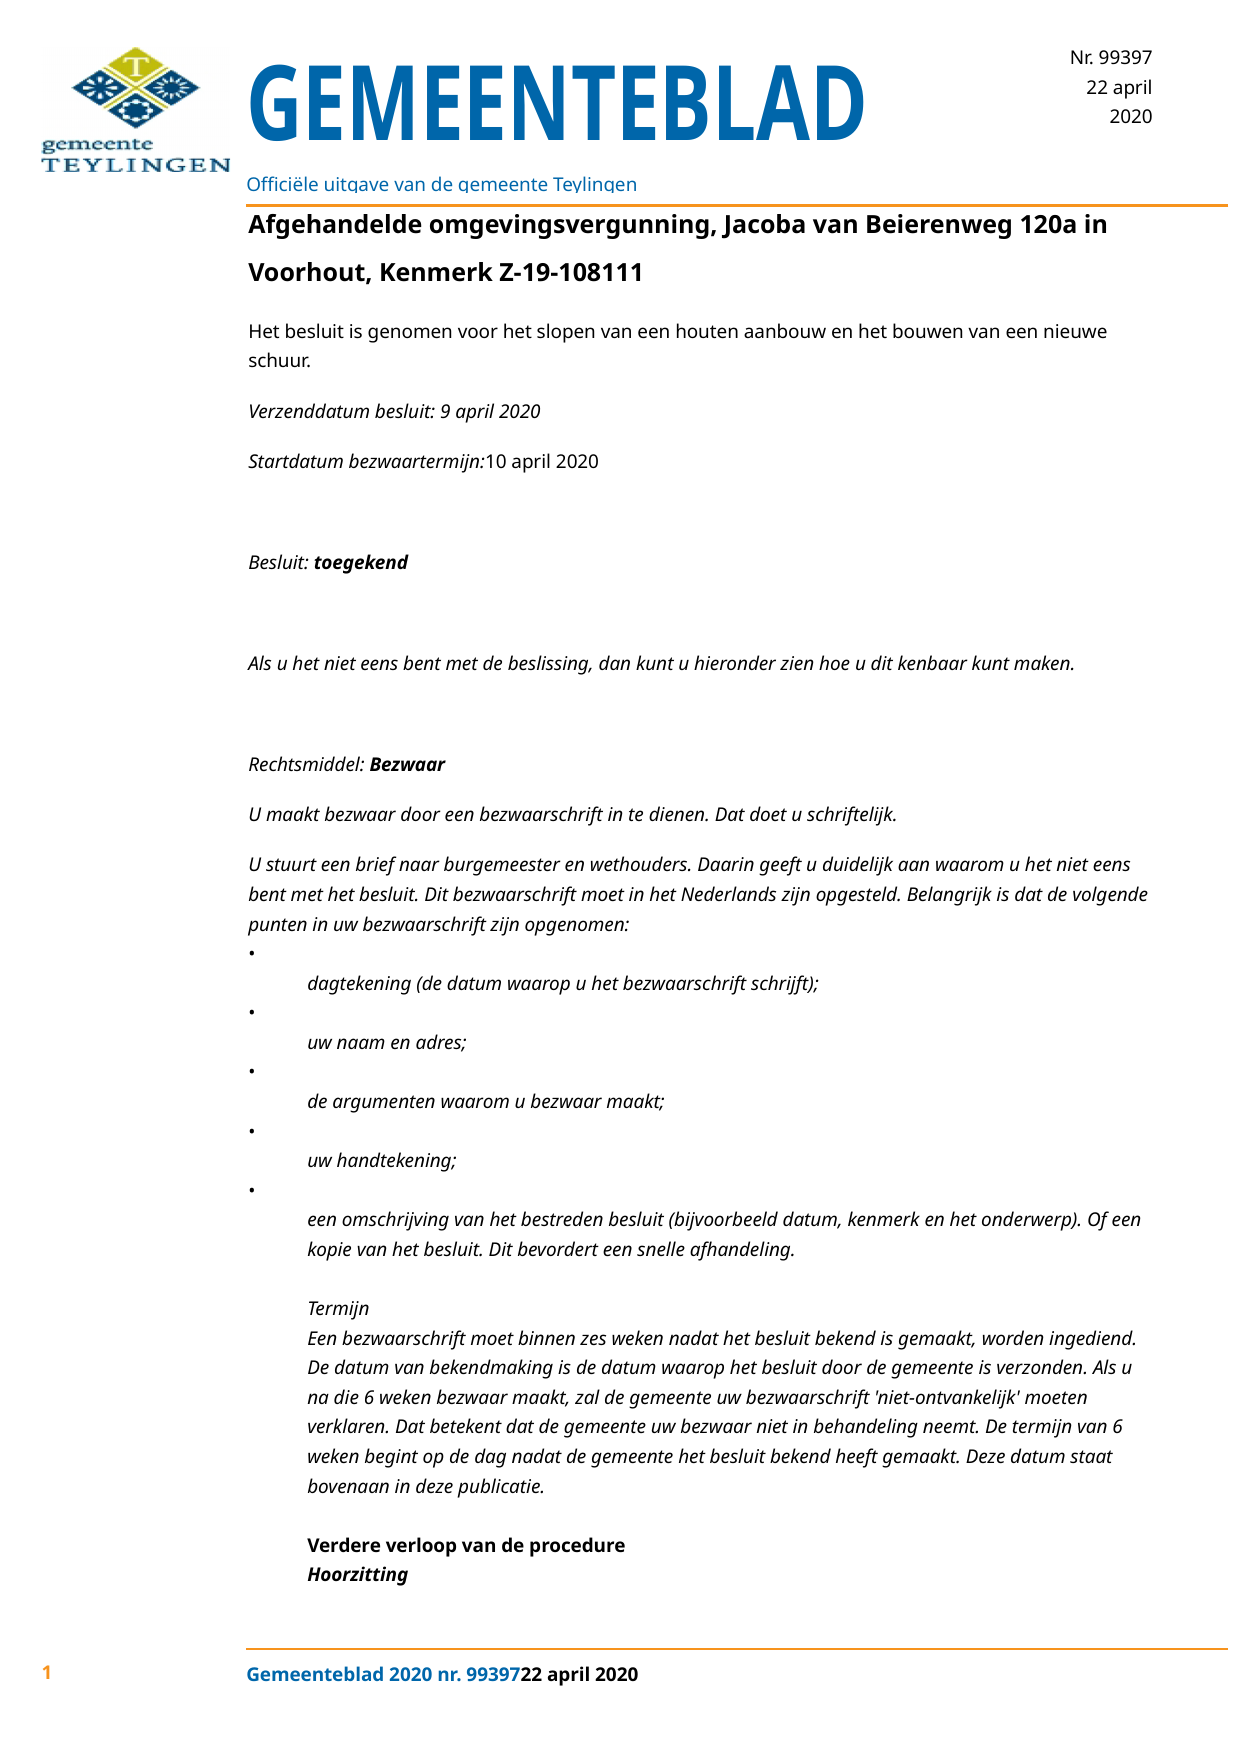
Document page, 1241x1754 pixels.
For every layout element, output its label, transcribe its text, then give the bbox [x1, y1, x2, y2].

text Verzenddatum besluit: 9 april 2020 [248, 398, 1152, 424]
text Als u het niet eens bent met de beslissing, dan kunt u hieronder zien hoe u dit kenbaar kunt maken. [248, 650, 1152, 676]
text Startdatum bezwaartermijn:10 april 2020 [248, 448, 1152, 474]
list uw naam en adres; [248, 1029, 1152, 1055]
list Een bezwaarschrift moet binnen zes weken nadat het besluit bekend is gemaakt, worden ingediend. De datum van bekendmaking is de datum waarop het besluit door de gemeente is verzonden. Als u na die 6 weken bezwaar maakt, zal de gemeente uw bezwaarschrift 'niet-ontvankelijk' moeten verklaren. Dat betekent dat de gemeente uw bezwaar niet in behandeling neemt. De termijn van 6 weken begint op de dag nadat de gemeente het besluit bekend heeft gemaakt. Deze datum staat bovenaan in deze publicatie. [248, 1325, 1152, 1499]
list Hoorzitting [248, 1562, 1152, 1587]
picture [41, 47, 231, 172]
list dagtekening (de datum waarop u het bezwaarschrift schrijft); [248, 970, 1152, 996]
list de argumenten waarom u bezwaar maakt; [248, 1088, 1152, 1114]
text Het besluit is genomen voor het slopen van een houten aanbouw en het bouwen van een nieuwe schuur. [248, 318, 1152, 373]
text U maakt bezwaar door een bezwaarschrift in te dienen. Dat doet u schriftelijk. [248, 801, 1152, 827]
text Afgehandelde omgevingsvergunning, Jacoba van Beierenweg 120a in Voorhout, Kenmerk Z-19-108111 [248, 207, 1152, 288]
list Verdere verloop van de procedure [248, 1532, 1152, 1558]
list Termijn [248, 1295, 1152, 1321]
text U stuurt een brief naar burgemeester en wethouders. Daarin geeft u duidelijk aan waarom u het niet eens bent met het besluit. Dit bezwaarschrift moet in het Nederlands zijn opgesteld. Belangrijk is dat de volgende punten in uw bezwaarschrift zijn opgenomen: [248, 852, 1152, 937]
text Rechtsmiddel: Bezwaar [248, 751, 1152, 777]
text Besluit: toegekend [248, 549, 1152, 575]
list een omschrijving van het bestreden besluit (bijvoorbeeld datum, kenmerk en het onderwerp). Of een kopie van het besluit. Dit bevordert een snelle afhandeling. [248, 1207, 1152, 1262]
list uw handtekening; [248, 1147, 1152, 1173]
